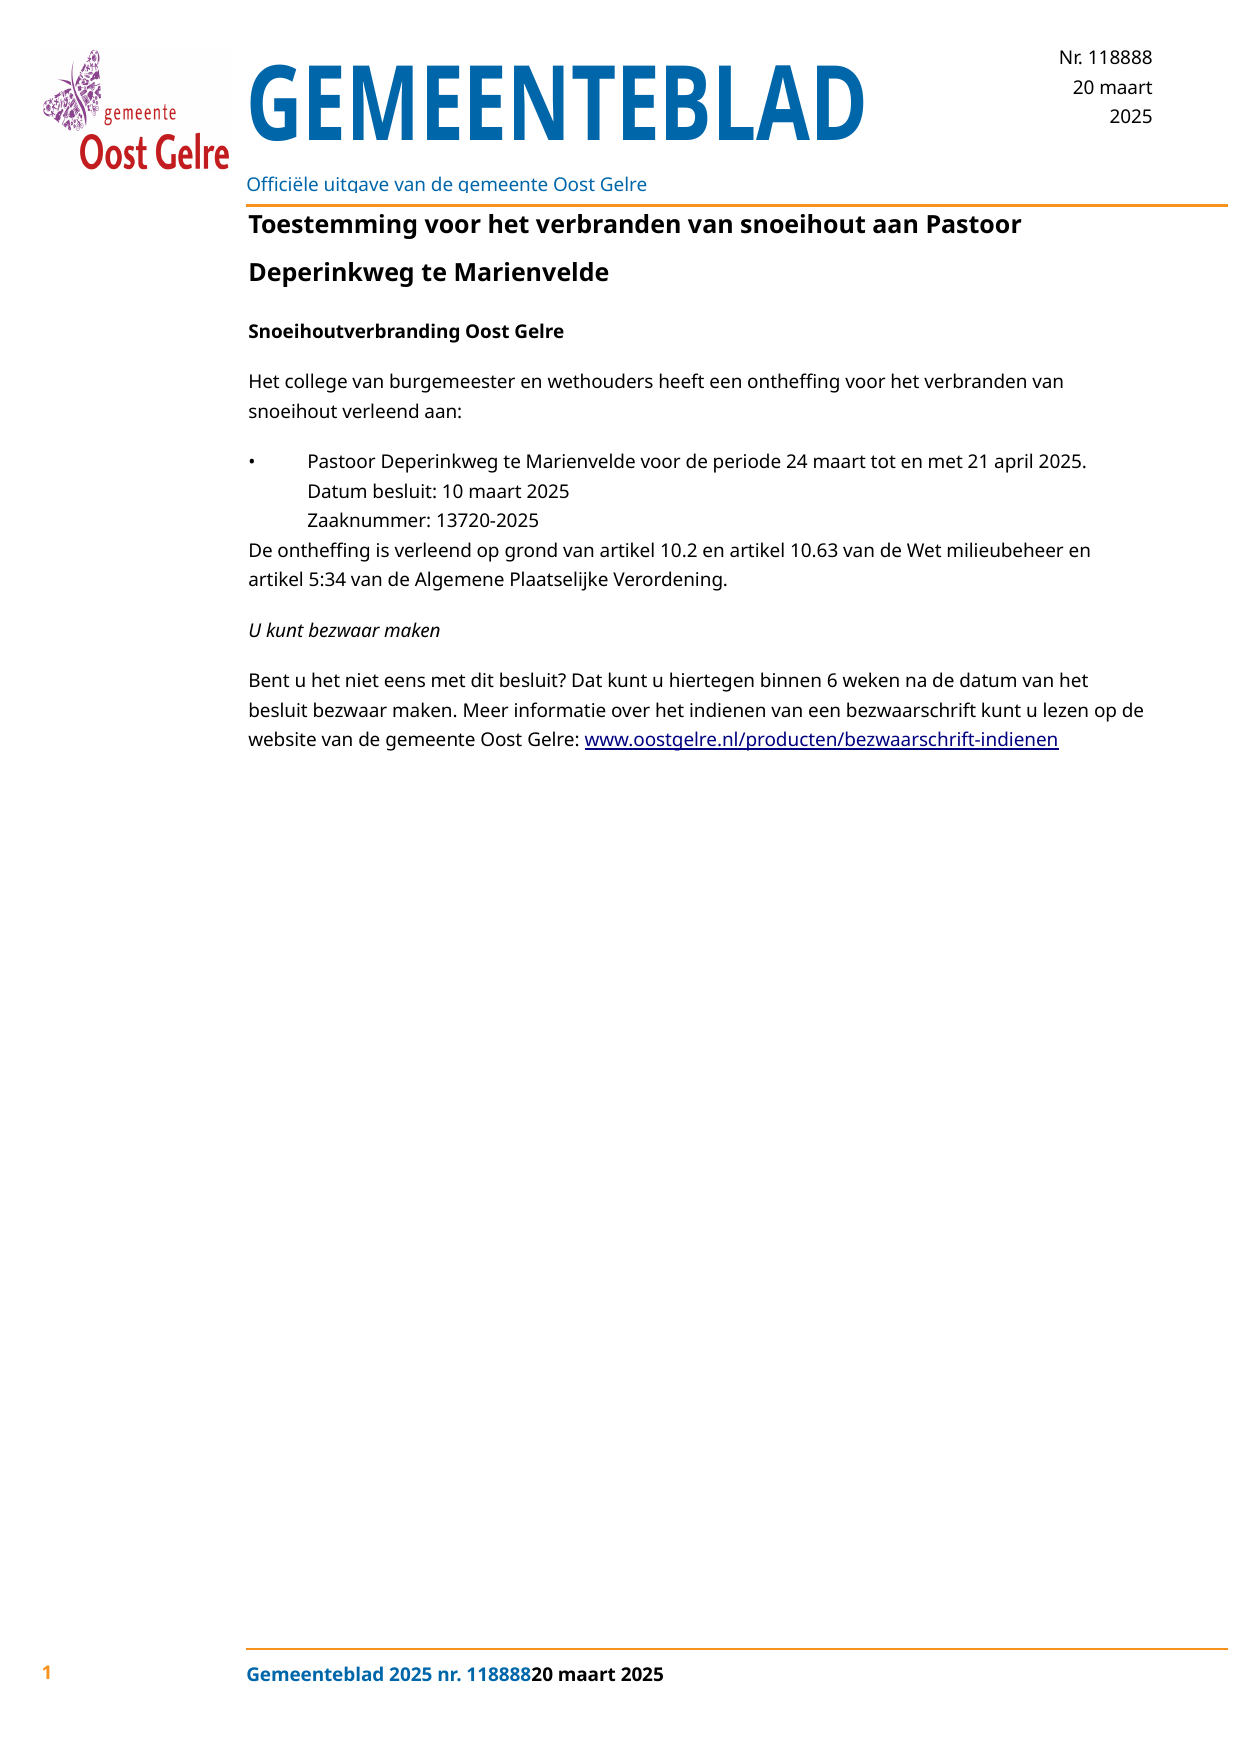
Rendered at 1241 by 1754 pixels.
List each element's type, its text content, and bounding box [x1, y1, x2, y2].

text U kunt bezwaar maken [248, 617, 1152, 643]
text Toestemming voor het verbranden van snoeihout aan Pastoor Deperinkweg te Marienvelde [248, 207, 1152, 288]
picture [41, 47, 231, 172]
list Pastoor Deperinkweg te Marienvelde voor de periode 24 maart tot en met 21 april 2025. [248, 448, 1152, 474]
text Snoeihoutverbranding Oost Gelre [248, 318, 1152, 344]
list Zaaknummer: 13720-2025 [248, 507, 1152, 533]
text Bent u het niet eens met dit besluit? Dat kunt u hiertegen binnen 6 weken na de datum van het besluit bezwaar maken. Meer informatie over het indienen van een bezwaarschrift kunt u lezen op de website van de gemeente Oost Gelre: www.oostgelre.nl/producten/bezwaarschrift-indienen [248, 667, 1152, 752]
list Datum besluit: 10 maart 2025 [248, 478, 1152, 504]
text De ontheffing is verleend op grond van artikel 10.2 en artikel 10.63 van de Wet milieubeheer en artikel 5:34 van de Algemene Plaatselijke Verordening. [248, 537, 1152, 592]
text Het college van burgemeester en wethouders heeft een ontheffing voor het verbranden van snoeihout verleend aan: [248, 368, 1152, 424]
